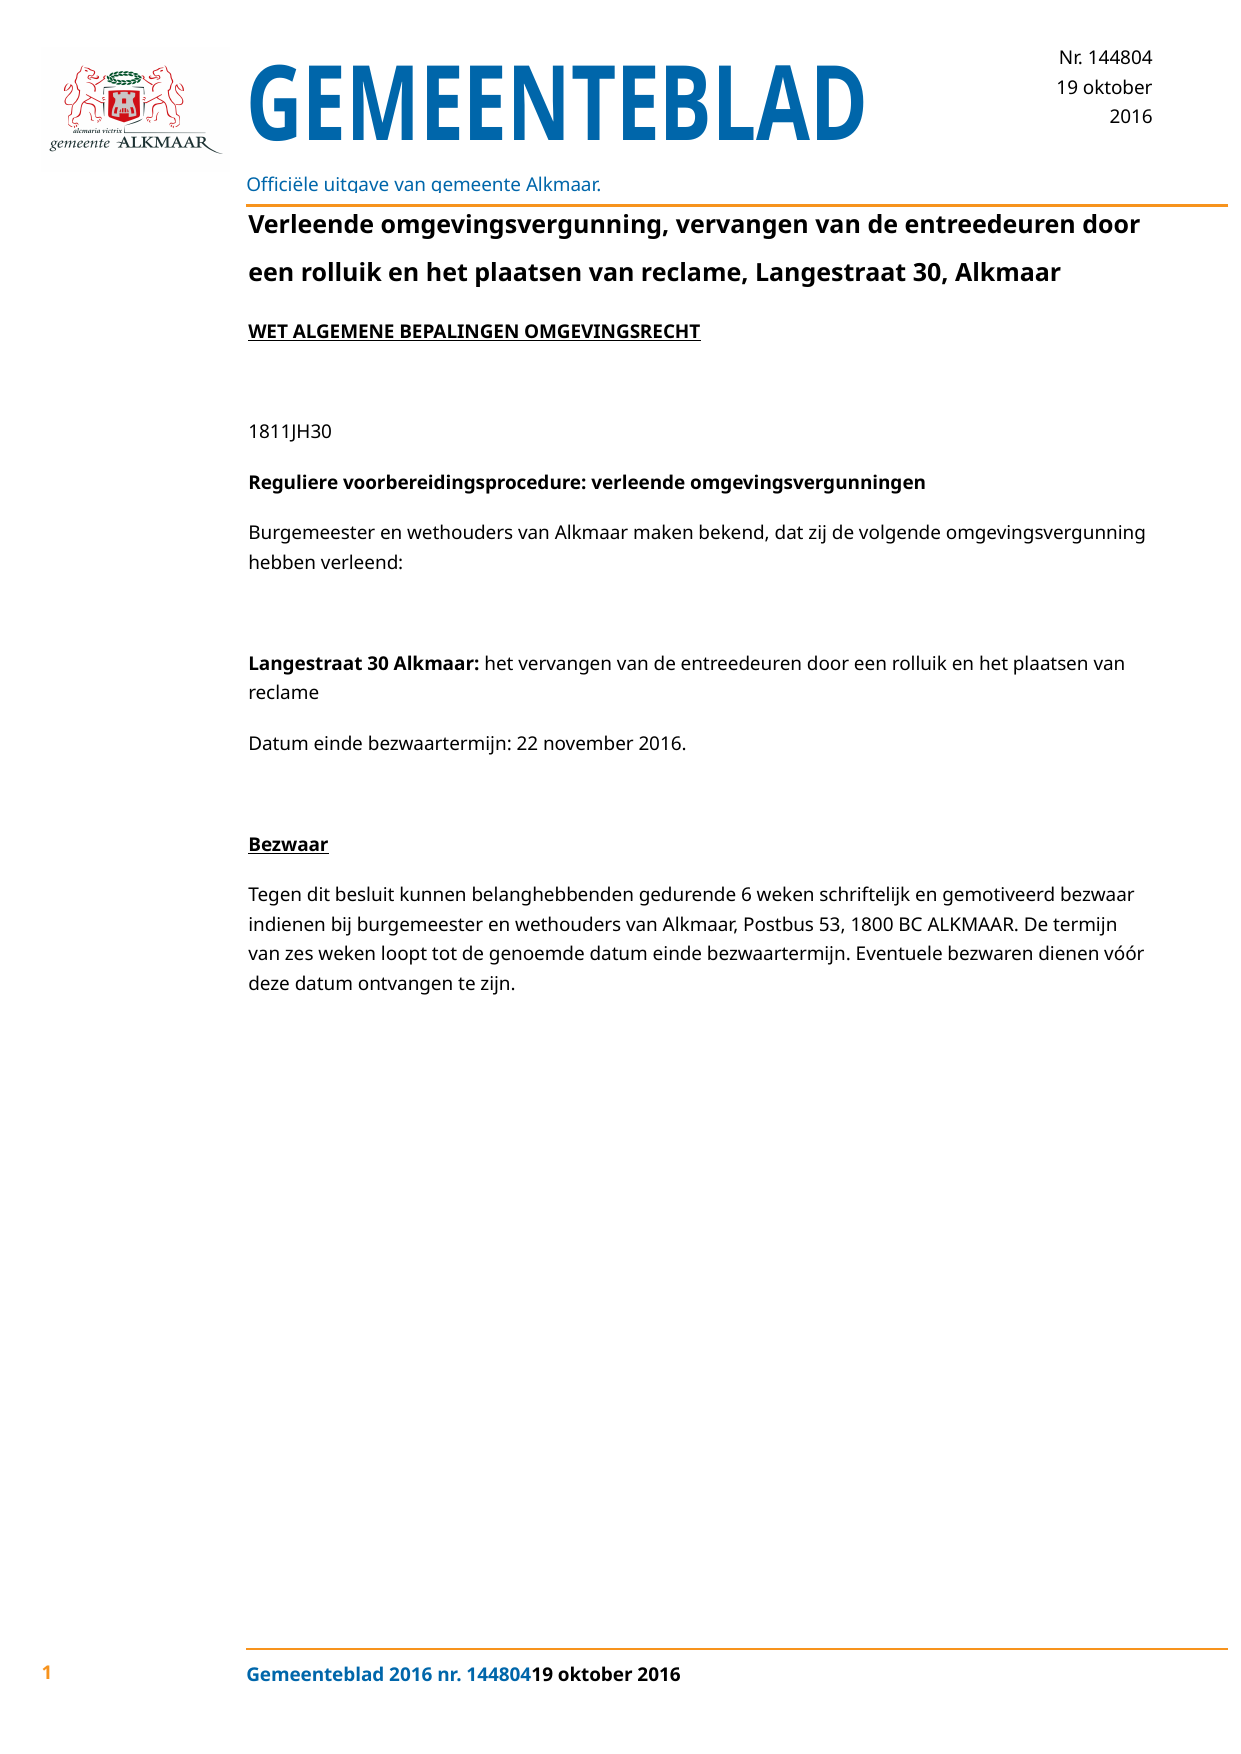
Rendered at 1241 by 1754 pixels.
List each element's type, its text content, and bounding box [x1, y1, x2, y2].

text 1811JH30 [248, 419, 1152, 444]
text Langestraat 30 Alkmaar: het vervangen van de entreedeuren door een rolluik en het plaatsen van reclame [248, 650, 1152, 705]
text Datum einde bezwaartermijn: 22 november 2016. [248, 730, 1152, 756]
text Tegen dit besluit kunnen belanghebbenden gedurende 6 weken schriftelijk en gemotiveerd bezwaar indienen bij burgemeester en wethouders van Alkmaar, Postbus 53, 1800 BC ALKMAAR. De termijn van zes weken loopt tot de genoemde datum einde bezwaartermijn. Eventuele bezwaren dienen vóór deze datum ontvangen te zijn. [248, 881, 1152, 996]
text Bezwaar [248, 831, 1152, 857]
picture [41, 47, 231, 172]
text Verleende omgevingsvergunning, vervangen van de entreedeuren door een rolluik en het plaatsen van reclame, Langestraat 30, Alkmaar [248, 207, 1152, 288]
text Reguliere voorbereidingsprocedure: verleende omgevingsvergunningen [248, 469, 1152, 495]
text WET ALGEMENE BEPALINGEN OMGEVINGSRECHT [248, 318, 1152, 344]
text Burgemeester en wethouders van Alkmaar maken bekend, dat zij de volgende omgevingsvergunning hebben verleend: [248, 519, 1152, 575]
